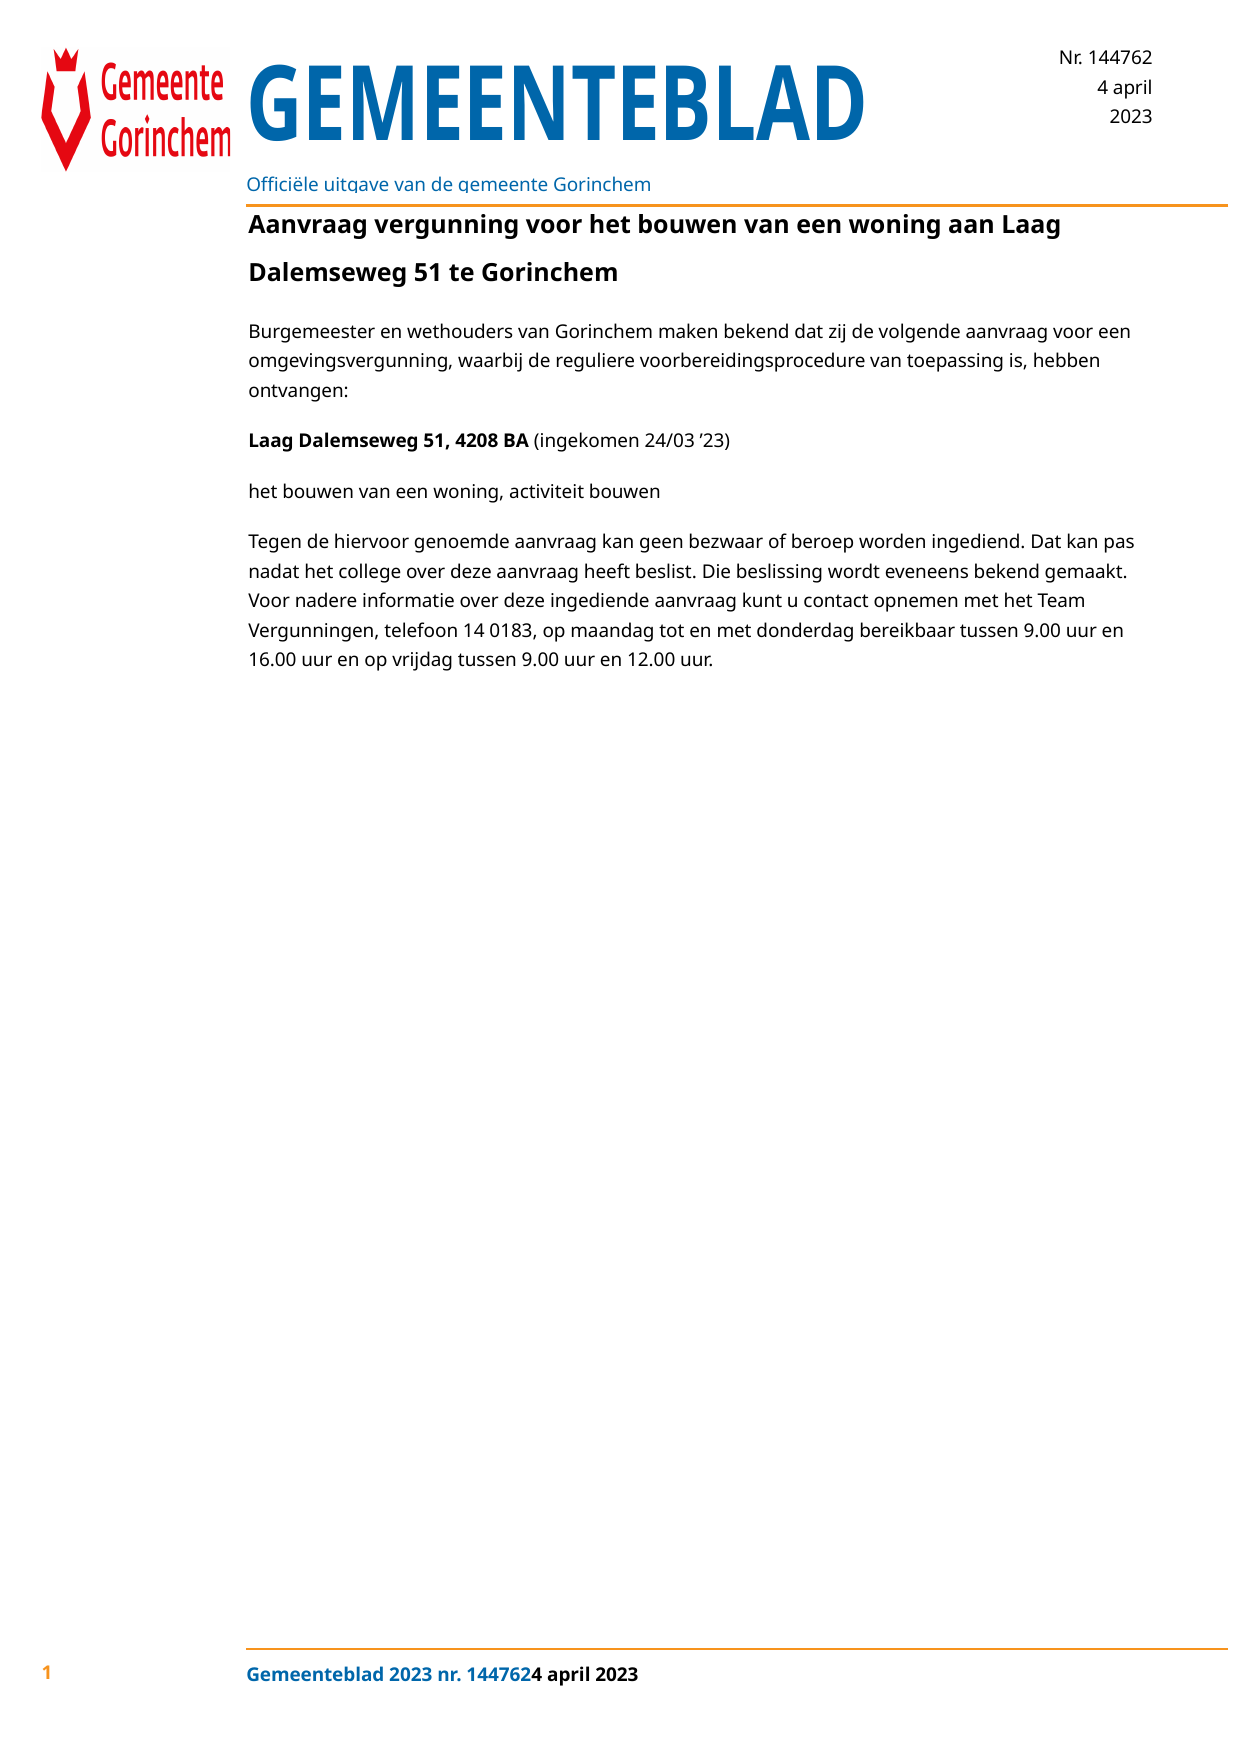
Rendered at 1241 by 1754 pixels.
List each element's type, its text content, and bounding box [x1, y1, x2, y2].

text Burgemeester en wethouders van Gorinchem maken bekend dat zij de volgende aanvraag voor een omgevingsvergunning, waarbij de reguliere voorbereidingsprocedure van toepassing is, hebben ontvangen: [248, 318, 1152, 403]
text Laag Dalemseweg 51, 4208 BA (ingekomen 24/03 ’23) [248, 427, 1152, 453]
text het bouwen van een woning, activiteit bouwen [248, 478, 1152, 504]
text Aanvraag vergunning voor het bouwen van een woning aan Laag Dalemseweg 51 te Gorinchem [248, 207, 1152, 288]
picture [41, 47, 231, 172]
text Tegen de hiervoor genoemde aanvraag kan geen bezwaar of beroep worden ingediend. Dat kan pas nadat het college over deze aanvraag heeft beslist. Die beslissing wordt eveneens bekend gemaakt. Voor nadere informatie over deze ingediende aanvraag kunt u contact opnemen met het Team Vergunningen, telefoon 14 0183, op maandag tot en met donderdag bereikbaar tussen 9.00 uur en 16.00 uur en op vrijdag tussen 9.00 uur en 12.00 uur. [248, 528, 1152, 672]
